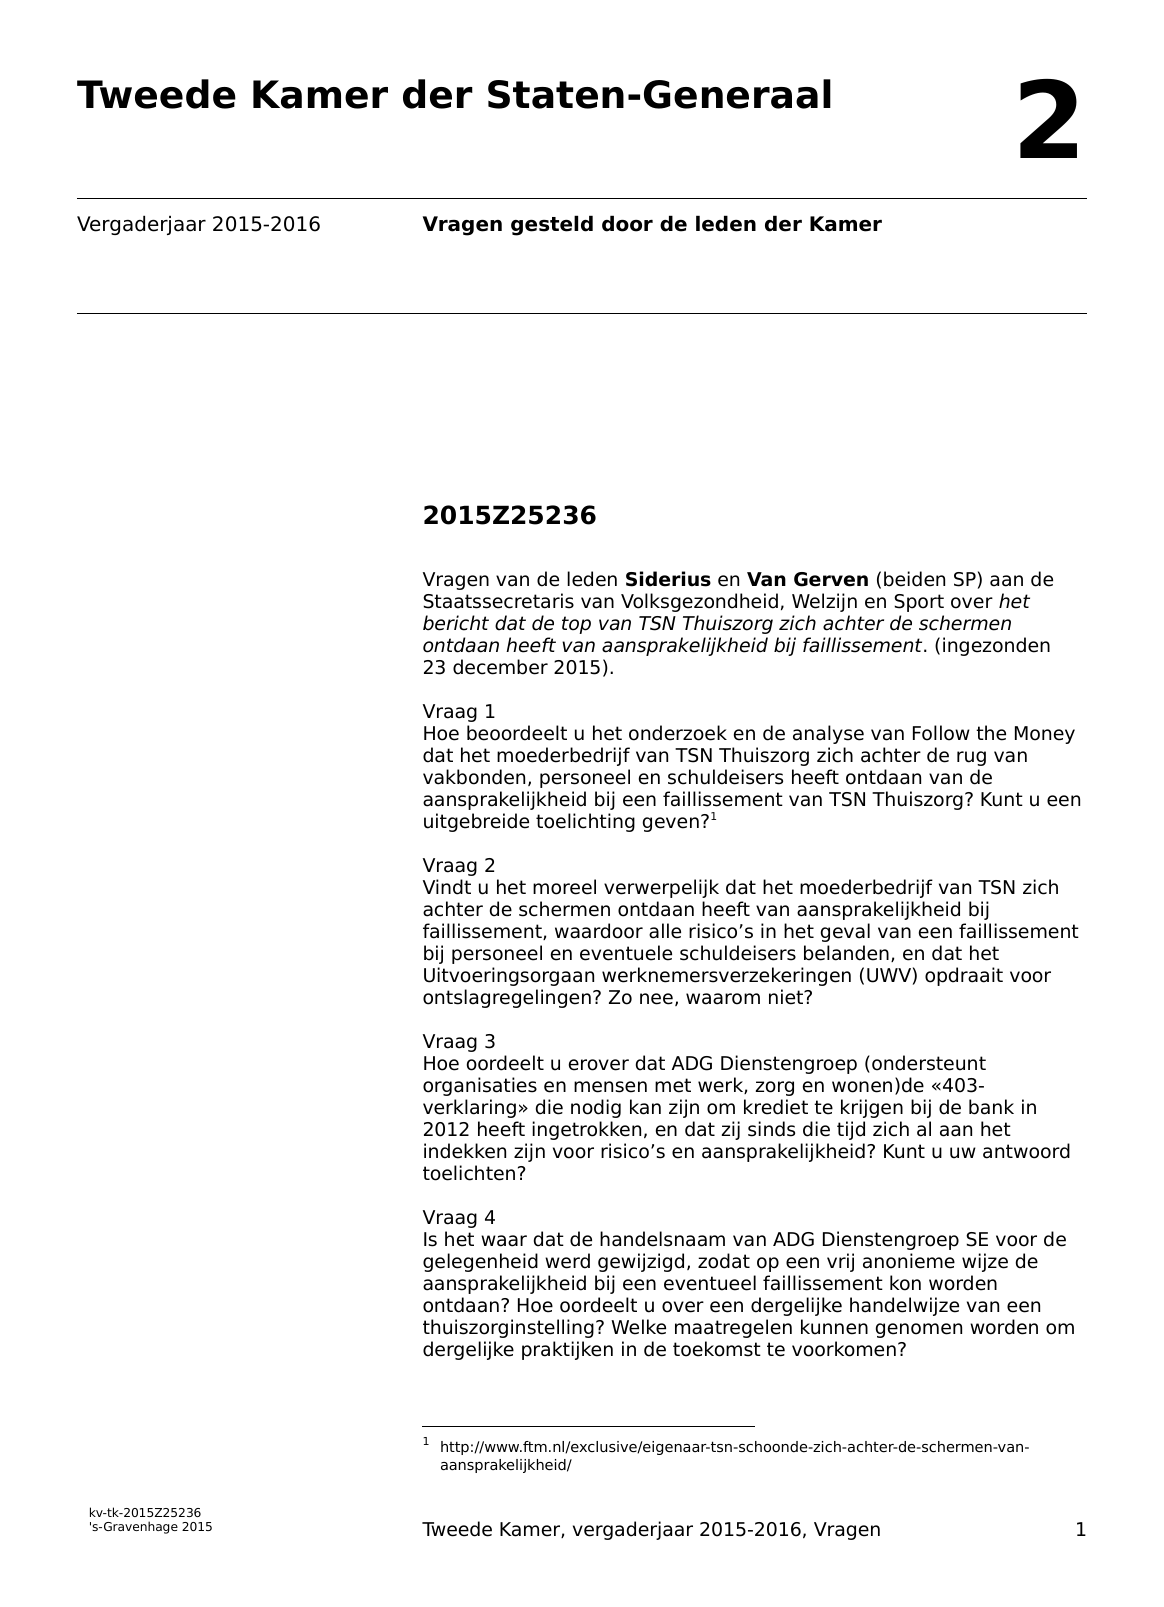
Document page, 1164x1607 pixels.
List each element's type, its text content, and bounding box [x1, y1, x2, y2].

text Vragen van de leden Siderius en Van Gerven (beiden SP) aan de Staatssecretaris van Volksgezondheid, Welzijn en Sport over het bericht dat de top van TSN Thuiszorg zich achter de schermen ontdaan heeft van aansprakelijkheid bij faillissement. (ingezonden 23 december 2015). [422, 569, 1087, 679]
text Hoe beoordeelt u het onderzoek en de analyse van Follow the Money dat het moederbedrijf van TSN Thuiszorg zich achter de rug van vakbonden, personeel en schuldeisers heeft ontdaan van de aansprakelijkheid bij een faillissement van TSN Thuiszorg? Kunt u een uitgebreide toelichting geven? [422, 723, 1087, 833]
text Vraag 2 [422, 855, 1087, 877]
text kv-tk-2015Z25236 [88, 1506, 323, 1520]
text Vraag 3 [422, 1031, 1087, 1053]
text Vindt u het moreel verwerpelijk dat het moederbedrijf van TSN zich achter de schermen ontdaan heeft van aansprakelijkheid bij faillissement, waardoor alle risico’s in het geval van een faillissement bij personeel en eventuele schuldeisers belanden, en dat het Uitvoeringsorgaan werknemersverzekeringen (UWV) opdraait voor ontslagregelingen? Zo nee, waarom niet? [422, 877, 1087, 1009]
text 2015Z25236 [422, 501, 1087, 531]
text Vraag 4 [422, 1207, 1087, 1229]
text Vraag 1 [422, 701, 1087, 723]
text Hoe oordeelt u erover dat ADG Dienstengroep (ondersteunt organisaties en mensen met werk, zorg en wonen)de «403-verklaring» die nodig kan zijn om krediet te krijgen bij de bank in 2012 heeft ingetrokken, en dat zij sinds die tijd zich al aan het indekken zijn voor risico’s en aansprakelijkheid? Kunt u uw antwoord toelichten? [422, 1053, 1087, 1185]
text http://www.ftm.nl/exclusive/eigenaar-tsn-schoonde-zich-achter-de-schermen-van-aansprakelijkheid/ [422, 1435, 1087, 1474]
table_cell Vragen gesteld door de leden der Kamer [422, 199, 1087, 313]
table_cell Vergaderjaar 2015-2016 [77, 199, 422, 313]
text Is het waar dat de handelsnaam van ADG Dienstengroep SE voor de gelegenheid werd gewijzigd, zodat op een vrij anonieme wijze de aansprakelijkheid bij een eventueel faillissement kon worden ontdaan? Hoe oordeelt u over een dergelijke handelwijze van een thuiszorginstelling? Welke maatregelen kunnen genomen worden om dergelijke praktijken in de toekomst te voorkomen? [422, 1229, 1087, 1361]
table_header Tweede Kamer der Staten-Generaal [77, 59, 886, 198]
table_header 2 [886, 59, 1087, 198]
text 's-Gravenhage 2015 [88, 1520, 323, 1534]
